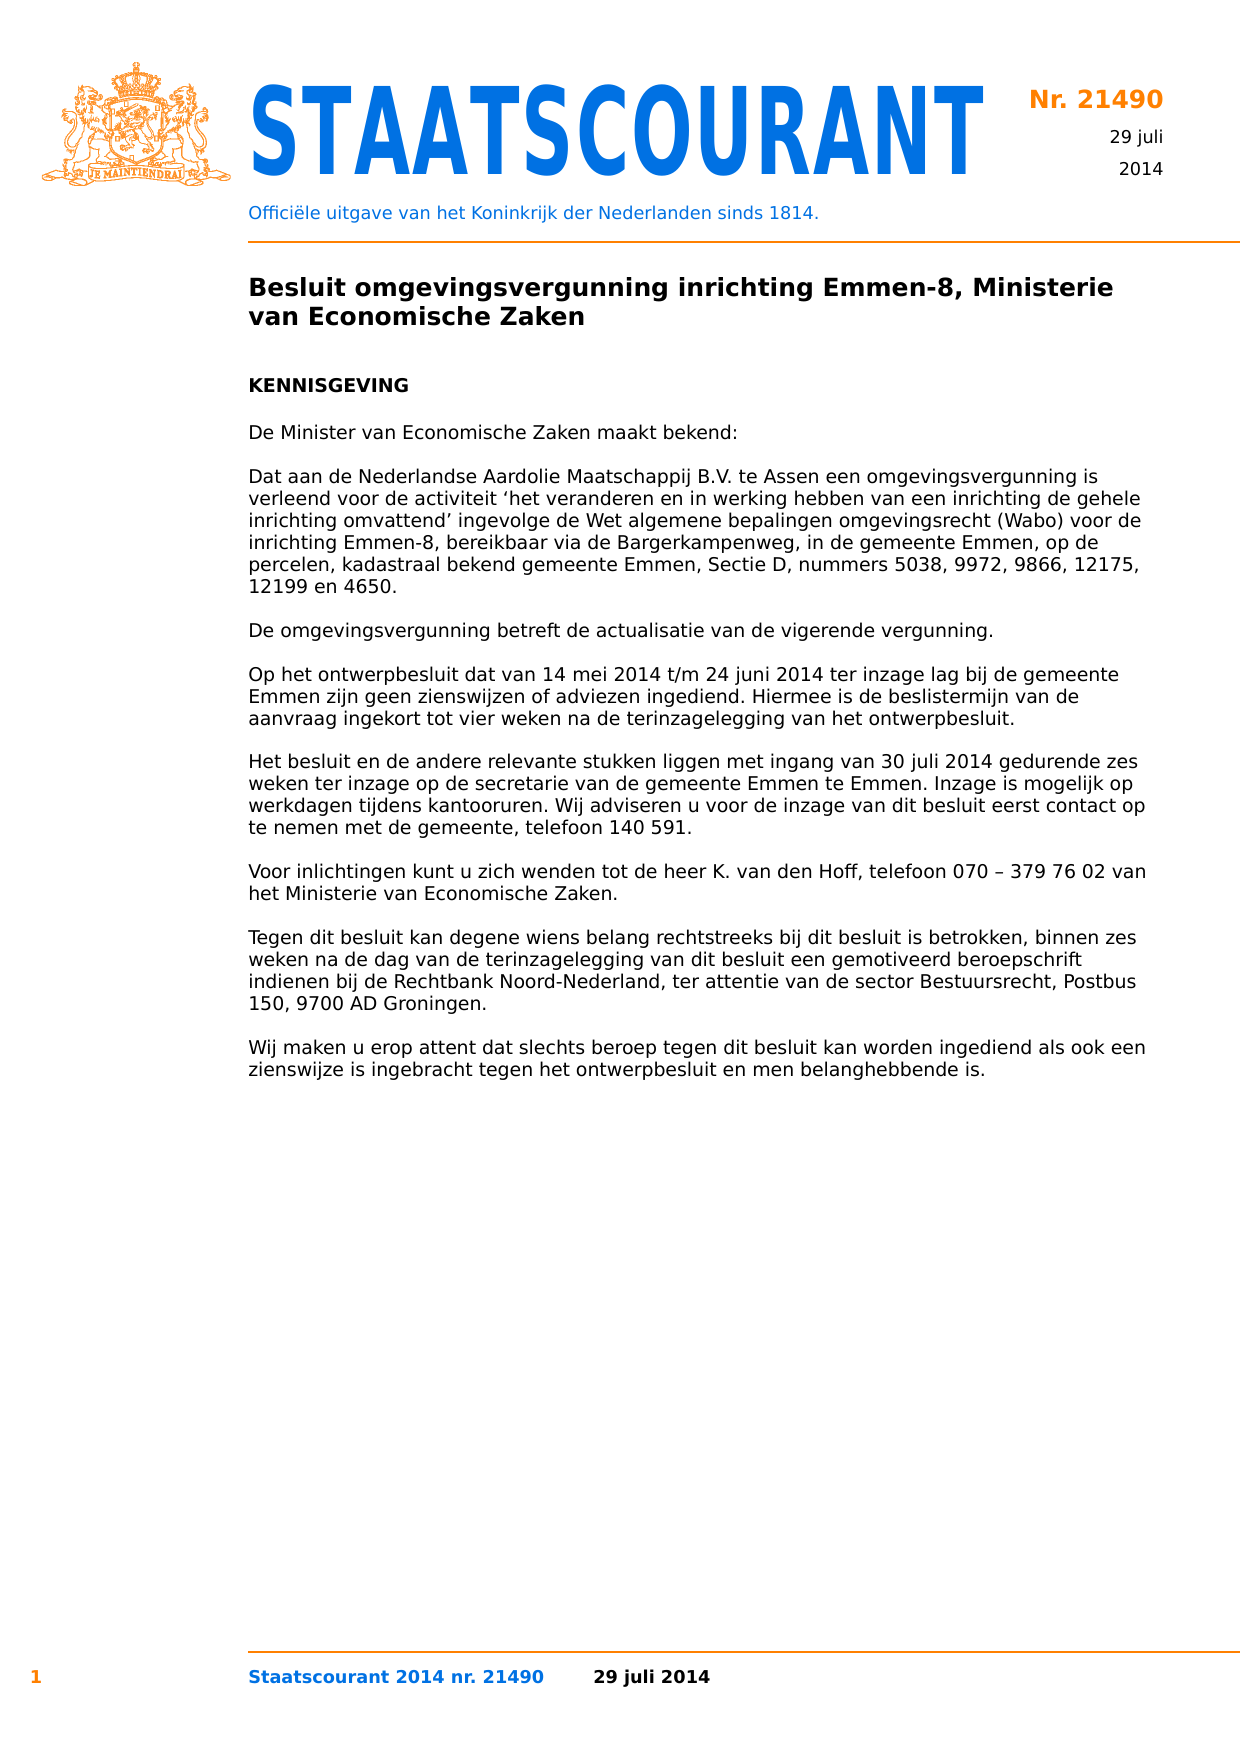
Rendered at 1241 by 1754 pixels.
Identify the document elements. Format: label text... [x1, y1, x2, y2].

text Het besluit en de andere relevante stukken liggen met ingang van 30 juli 2014 gedurende zes weken ter inzage op de secretarie van de gemeente Emmen te Emmen. Inzage is mogelijk op werkdagen tijdens kantooruren. Wij adviseren u voor de inzage van dit besluit eerst contact op te nemen met de gemeente, telefoon 140 591. [248, 751, 1163, 839]
text De omgevingsvergunning betreft de actualisatie van de vigerende vergunning. [248, 620, 1163, 642]
table_header [25, 62, 248, 241]
text Tegen dit besluit kan degene wiens belang rechtstreeks bij dit besluit is betrokken, binnen zes weken na de dag van de terinzagelegging van dit besluit een gemotiveerd beroepschrift indienen bij de Rechtbank Noord-Nederland, ter attentie van de sector Bestuursrecht, Postbus 150, 9700 AD Groningen. [248, 927, 1163, 1015]
table_cell 2014 [998, 153, 1240, 203]
subtitle Besluit omgevingsvergunning inrichting Emmen-8, Ministerie van Economische Zaken [248, 273, 1163, 331]
text De Minister van Economische Zaken maakt bekend: [248, 422, 1163, 444]
table_cell Officiële uitgave van het Koninkrijk der Nederlanden sinds 1814. [248, 203, 1240, 241]
table_cell 29 juli [998, 121, 1240, 153]
text Dat aan de Nederlandse Aardolie Maatschappij B.V. te Assen een omgevingsvergunning is verleend voor de activiteit ‘het veranderen en in werking hebben van een inrichting de gehele inrichting omvattend’ ingevolge de Wet algemene bepalingen omgevingsrecht (Wabo) voor de inrichting Emmen-8, bereikbaar via de Bargerkampenweg, in de gemeente Emmen, op de percelen, kadastraal bekend gemeente Emmen, Sectie D, nummers 5038, 9972, 9866, 12175, 12199 en 4650. [248, 466, 1163, 598]
subtitle KENNISGEVING [248, 375, 1163, 397]
text Voor inlichtingen kunt u zich wenden tot de heer K. van den Hoff, telefoon 070 – 379 76 02 van het Ministerie van Economische Zaken. [248, 861, 1163, 905]
text Op het ontwerpbesluit dat van 14 mei 2014 t/m 24 juni 2014 ter inzage lag bij de gemeente Emmen zijn geen zienswijzen of adviezen ingediend. Hiermee is de beslistermijn van de aanvraag ingekort tot vier weken na de terinzagelegging van het ontwerpbesluit. [248, 663, 1163, 729]
table_header STAATSCOURANT [248, 62, 998, 203]
picture [41, 62, 231, 186]
text Wij maken u erop attent dat slechts beroep tegen dit besluit kan worden ingediend als ook een zienswijze is ingebracht tegen het ontwerpbesluit en men belanghebbende is. [248, 1037, 1163, 1081]
table_header Nr. 21490 [998, 62, 1240, 121]
